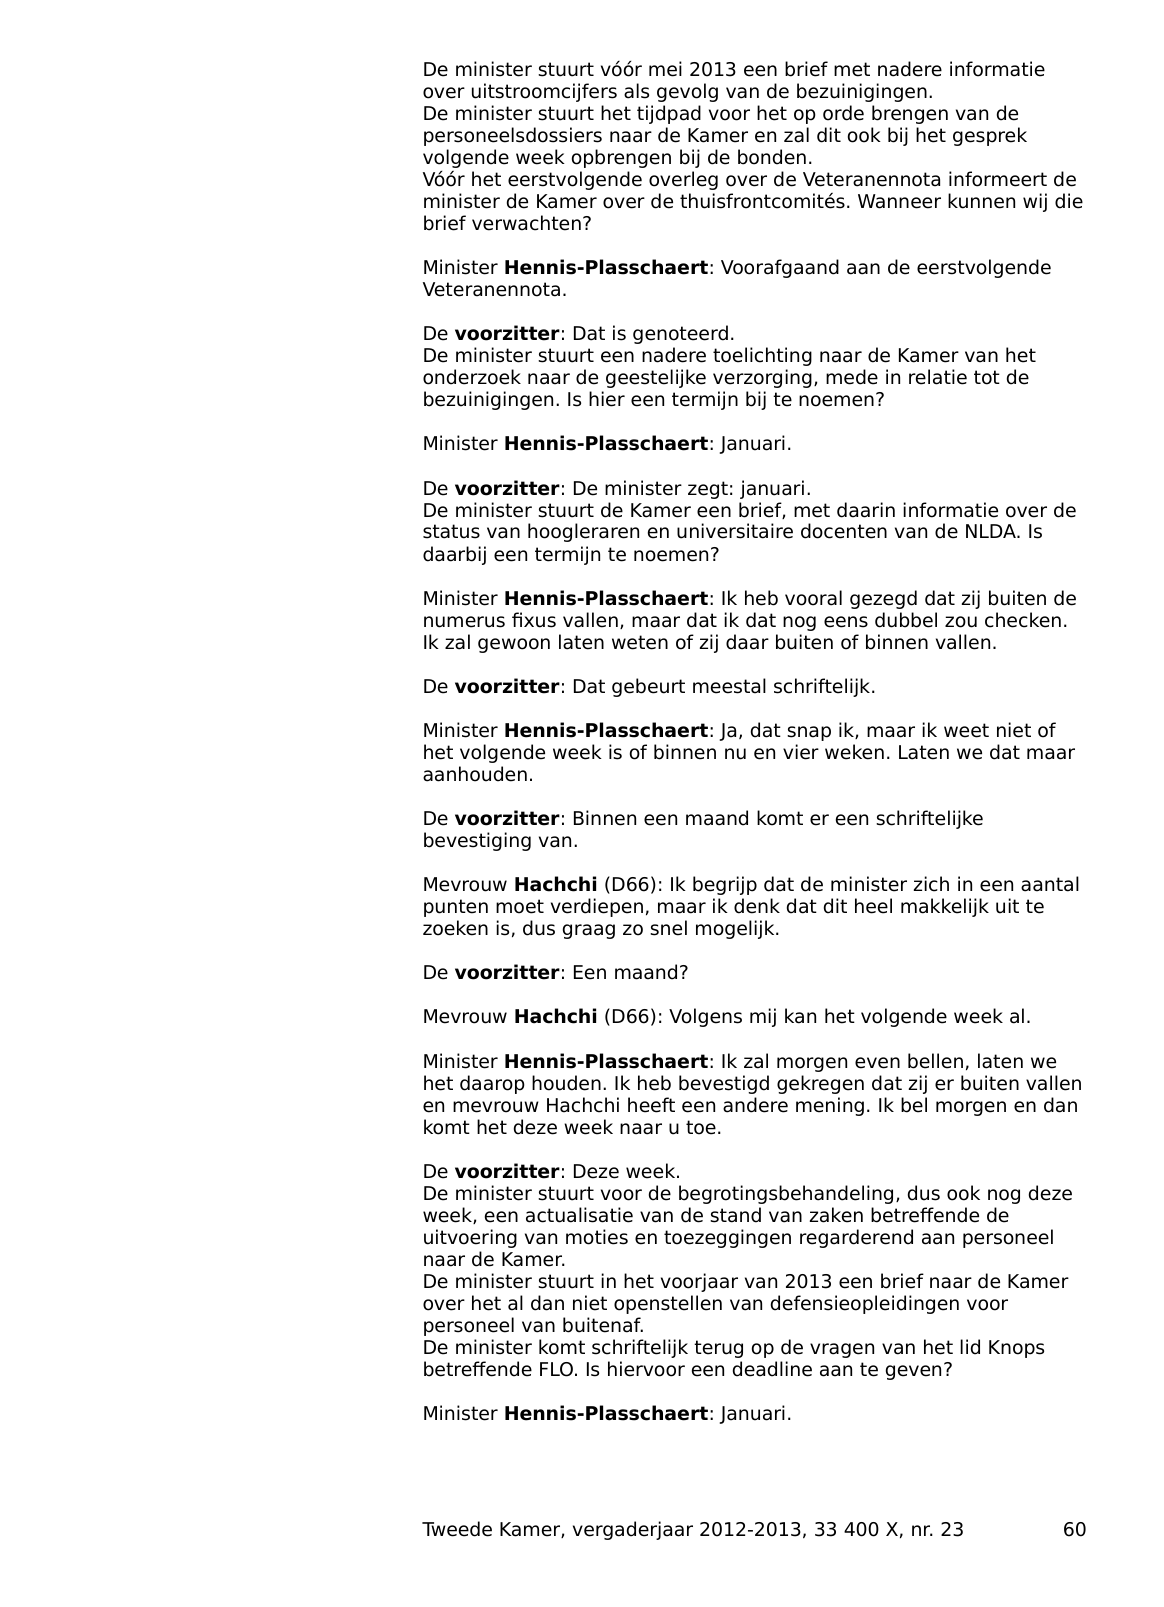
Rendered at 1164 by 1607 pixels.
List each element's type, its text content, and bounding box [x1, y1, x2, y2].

text De voorzitter: Binnen een maand komt er een schriftelijke bevestiging van. [422, 808, 1087, 852]
text Minister Hennis-Plasschaert: Ik heb vooral gezegd dat zij buiten de numerus fixus vallen, maar dat ik dat nog eens dubbel zou checken. Ik zal gewoon laten weten of zij daar buiten of binnen vallen. [422, 588, 1087, 653]
text De minister stuurt vóór mei 2013 een brief met nadere informatie over uitstroomcijfers als gevolg van de bezuinigingen. [422, 59, 1087, 103]
text Minister Hennis-Plasschaert: Januari. [422, 433, 1087, 455]
text De minister stuurt in het voorjaar van 2013 een brief naar de Kamer over het al dan niet openstellen van defensieopleidingen voor personeel van buitenaf. [422, 1271, 1087, 1337]
text De voorzitter: Een maand? [422, 962, 1087, 984]
text De minister komt schriftelijk terug op de vragen van het lid Knops betreffende FLO. Is hiervoor een deadline aan te geven? [422, 1337, 1087, 1381]
text De minister stuurt de Kamer een brief, met daarin informatie over de status van hoogleraren en universitaire docenten van de NLDA. Is daarbij een termijn te noemen? [422, 499, 1087, 565]
text De minister stuurt voor de begrotingsbehandeling, dus ook nog deze week, een actualisatie van de stand van zaken betreffende de uitvoering van moties en toezeggingen regarderend aan personeel naar de Kamer. [422, 1183, 1087, 1271]
text Mevrouw Hachchi (D66): Ik begrijp dat de minister zich in een aantal punten moet verdiepen, maar ik denk dat dit heel makkelijk uit te zoeken is, dus graag zo snel mogelijk. [422, 874, 1087, 940]
text De minister stuurt het tijdpad voor het op orde brengen van de personeelsdossiers naar de Kamer en zal dit ook bij het gesprek volgende week opbrengen bij de bonden. [422, 103, 1087, 169]
text De voorzitter: Dat gebeurt meestal schriftelijk. [422, 676, 1087, 698]
text Mevrouw Hachchi (D66): Volgens mij kan het volgende week al. [422, 1006, 1087, 1028]
text De voorzitter: Deze week. [422, 1161, 1087, 1183]
text Minister Hennis-Plasschaert: Ik zal morgen even bellen, laten we het daarop houden. Ik heb bevestigd gekregen dat zij er buiten vallen en mevrouw Hachchi heeft een andere mening. Ik bel morgen en dan komt het deze week naar u toe. [422, 1051, 1087, 1138]
text Minister Hennis-Plasschaert: Ja, dat snap ik, maar ik weet niet of het volgende week is of binnen nu en vier weken. Laten we dat maar aanhouden. [422, 720, 1087, 786]
text Minister Hennis-Plasschaert: Januari. [422, 1403, 1087, 1425]
text Vóór het eerstvolgende overleg over de Veteranennota informeert de minister de Kamer over de thuisfrontcomités. Wanneer kunnen wij die brief verwachten? [422, 169, 1087, 235]
text De voorzitter: De minister zegt: januari. [422, 477, 1087, 499]
text De minister stuurt een nadere toelichting naar de Kamer van het onderzoek naar de geestelijke verzorging, mede in relatie tot de bezuinigingen. Is hier een termijn bij te noemen? [422, 345, 1087, 411]
text De voorzitter: Dat is genoteerd. [422, 323, 1087, 345]
text Minister Hennis-Plasschaert: Voorafgaand aan de eerstvolgende Veteranennota. [422, 257, 1087, 301]
